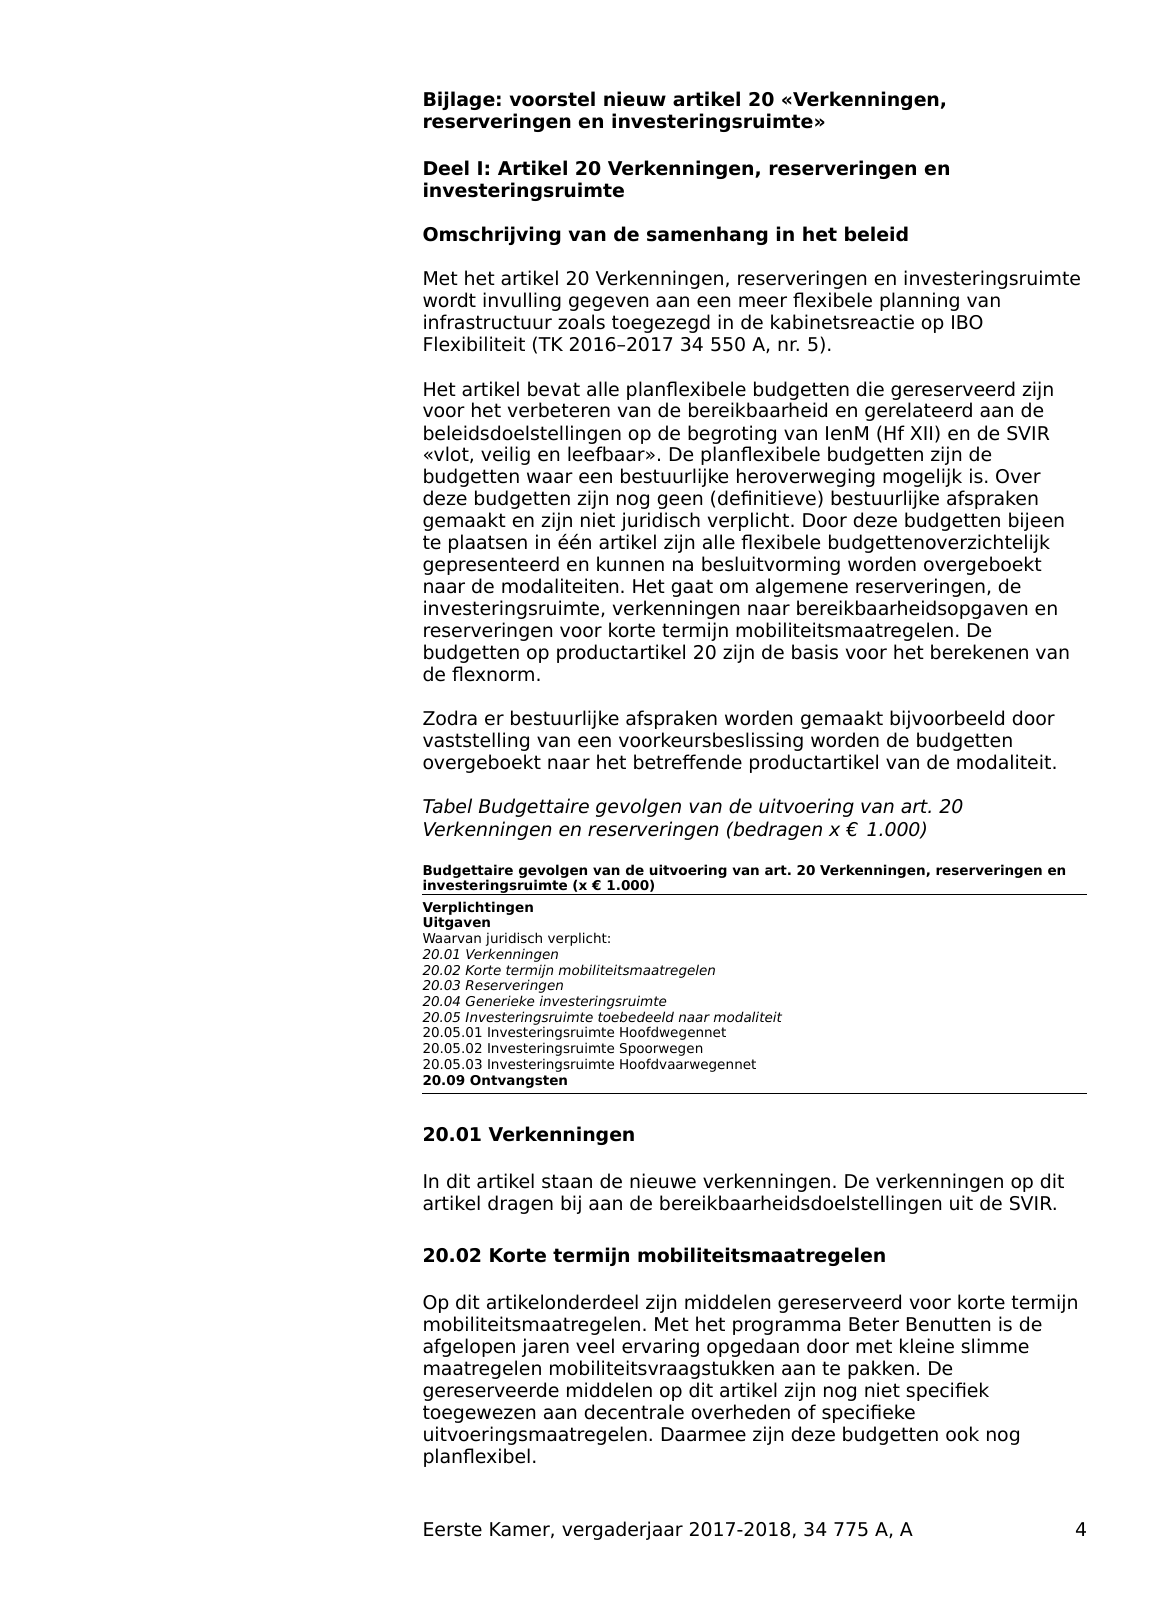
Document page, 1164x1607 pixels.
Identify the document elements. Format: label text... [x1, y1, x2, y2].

subtitle Deel I: Artikel 20 Verkenningen, reserveringen en investeringsruimte [422, 158, 1087, 202]
text In dit artikel staan de nieuwe verkenningen. De verkenningen op dit artikel dragen bij aan de bereikbaarheidsdoelstellingen uit de SVIR. [422, 1171, 1087, 1215]
text Met het artikel 20 Verkenningen, reserveringen en investeringsruimte wordt invulling gegeven aan een meer flexibele planning van infrastructuur zoals toegezegd in de kabinetsreactie op IBO Flexibiliteit (TK 2016–2017 34 550 A, nr. 5). [422, 268, 1087, 356]
table_cell 20.05.03 Investeringsruimte Hoofdvaarwegennet [422, 1057, 1087, 1072]
table_header Budgettaire gevolgen van de uitvoering van art. 20 Verkenningen, reserveringen en investeringsruimte (x € 1.000) [422, 862, 1087, 894]
table_cell 20.05.02 Investeringsruimte Spoorwegen [422, 1041, 1087, 1057]
table_cell Waarvan juridisch verplicht: [422, 931, 1087, 947]
table_cell 20.04 Generieke investeringsruimte [422, 994, 1087, 1009]
table_cell Verplichtingen [422, 895, 1087, 915]
subtitle Omschrijving van de samenhang in het beleid [422, 224, 1087, 246]
table_cell 20.03 Reserveringen [422, 978, 1087, 994]
text Het artikel bevat alle planflexibele budgetten die gereserveerd zijn voor het verbeteren van de bereikbaarheid en gerelateerd aan de beleidsdoelstellingen op de begroting van IenM (Hf XII) en de SVIR «vlot, veilig en leefbaar». De planflexibele budgetten zijn de budgetten waar een bestuurlijke heroverweging mogelijk is. Over deze budgetten zijn nog geen (definitieve) bestuurlijke afspraken gemaakt en zijn niet juridisch verplicht. Door deze budgetten bijeen te plaatsen in één artikel zijn alle flexibele budgettenoverzichtelijk gepresenteerd en kunnen na besluitvorming worden overgeboekt naar de modaliteiten. Het gaat om algemene reserveringen, de investeringsruimte, verkenningen naar bereikbaarheidsopgaven en reserveringen voor korte termijn mobiliteitsmaatregelen. De budgetten op productartikel 20 zijn de basis voor het berekenen van de flexnorm. [422, 378, 1087, 686]
subtitle 20.01 Verkenningen [422, 1124, 1087, 1146]
text Zodra er bestuurlijke afspraken worden gemaakt bijvoorbeeld door vaststelling van een voorkeursbeslissing worden de budgetten overgeboekt naar het betreffende productartikel van de modaliteit. [422, 708, 1087, 774]
text Op dit artikelonderdeel zijn middelen gereserveerd voor korte termijn mobiliteitsmaatregelen. Met het programma Beter Benutten is de afgelopen jaren veel ervaring opgedaan door met kleine slimme maatregelen mobiliteitsvraagstukken aan te pakken. De gereserveerde middelen op dit artikel zijn nog niet specifiek toegewezen aan decentrale overheden of specifieke uitvoeringsmaatregelen. Daarmee zijn deze budgetten ook nog planflexibel. [422, 1292, 1087, 1468]
subtitle 20.02 Korte termijn mobiliteitsmaatregelen [422, 1245, 1087, 1267]
table_cell Uitgaven [422, 915, 1087, 931]
subtitle Tabel Budgettaire gevolgen van de uitvoering van art. 20 Verkenningen en reserveringen (bedragen x € 1.000) [422, 796, 1087, 840]
table_cell 20.02 Korte termijn mobiliteitsmaatregelen [422, 963, 1087, 978]
table_cell 20.05 Investeringsruimte toebedeeld naar modaliteit [422, 1010, 1087, 1025]
subtitle Bijlage: voorstel nieuw artikel 20 «Verkenningen, reserveringen en investeringsruimte» [77, 89, 1087, 133]
table_cell 20.01 Verkenningen [422, 947, 1087, 962]
table_cell 20.05.01 Investeringsruimte Hoofdwegennet [422, 1025, 1087, 1041]
table_cell 20.09 Ontvangsten [422, 1073, 1087, 1093]
